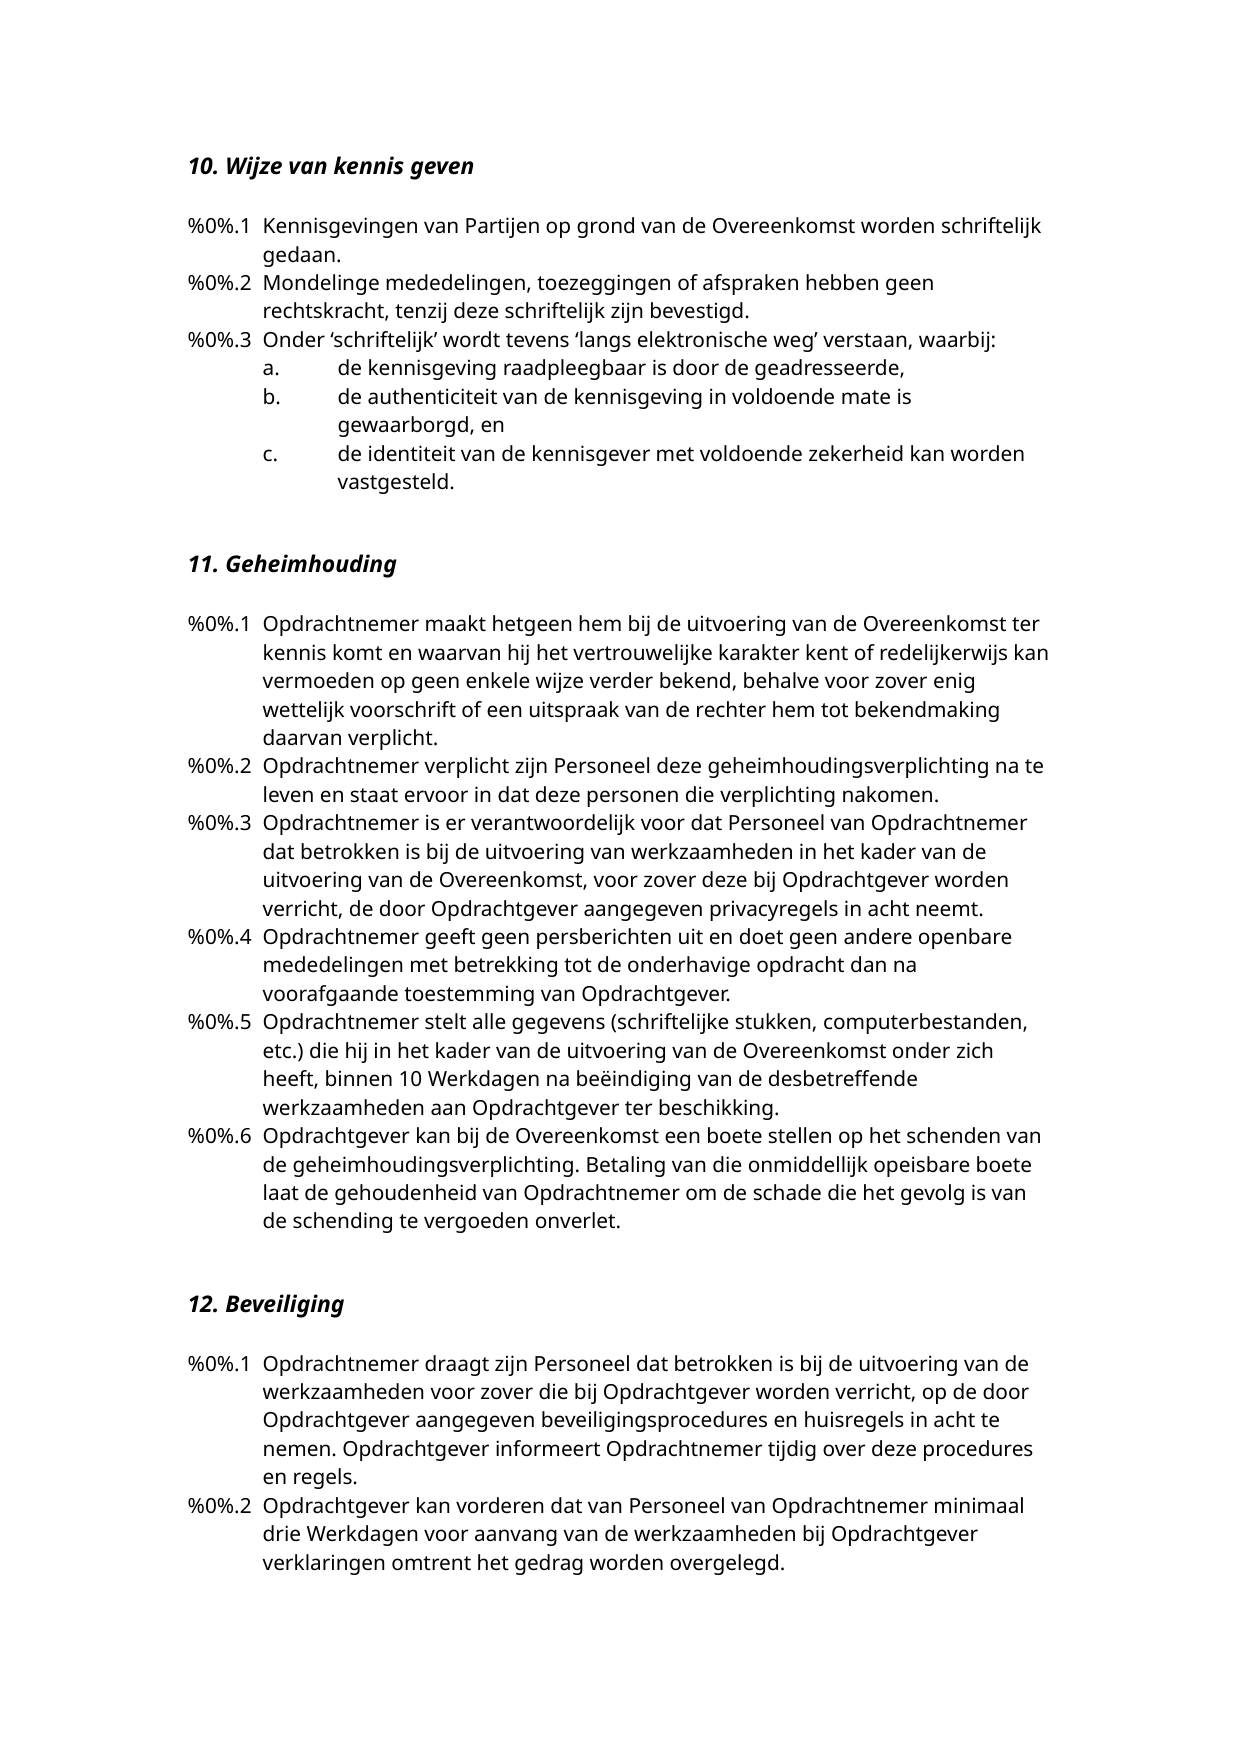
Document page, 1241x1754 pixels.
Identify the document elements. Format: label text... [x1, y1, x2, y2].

list Opdrachtgever kan bij de Overeenkomst een boete stellen op het schenden van de geheimhoudingsverplichting. Betaling van die onmiddellijk opeisbare boete laat de gehoudenheid van Opdrachtnemer om de schade die het gevolg is van de schending te vergoeden onverlet. [187, 1121, 1053, 1235]
list Mondelinge mededelingen, toezeggingen of afspraken hebben geen rechtskracht, tenzij deze schriftelijk zijn bevestigd. [187, 268, 1053, 325]
subtitle 11. Geheimhouding [187, 548, 1053, 579]
list de authenticiteit van de kennisgeving in voldoende mate is gewaarborgd, en [262, 382, 1053, 439]
subtitle 12. Beveiliging [187, 1287, 1053, 1319]
list Opdrachtnemer verplicht zijn Personeel deze geheimhoudingsverplichting na te leven en staat ervoor in dat deze personen die verplichting nakomen. [187, 752, 1053, 808]
list Opdrachtgever kan vorderen dat van Personeel van Opdrachtnemer minimaal drie Werkdagen voor aanvang van de werkzaamheden bij Opdrachtgever verklaringen omtrent het gedrag worden overgelegd. [187, 1491, 1053, 1576]
list de identiteit van de kennisgever met voldoende zekerheid kan worden vastgesteld. [262, 439, 1053, 496]
list Opdrachtnemer geeft geen persberichten uit en doet geen andere openbare mededelingen met betrekking tot de onderhavige opdracht dan na voorafgaande toestemming van Opdrachtgever. [187, 922, 1053, 1007]
list Opdrachtnemer stelt alle gegevens (schriftelijke stukken, computerbestanden, etc.) die hij in het kader van de uitvoering van de Overeenkomst onder zich heeft, binnen 10 Werkdagen na beëindiging van de desbetreffende werkzaamheden aan Opdrachtgever ter beschikking. [187, 1007, 1053, 1121]
list de kennisgeving raadpleegbaar is door de geadresseerde, [262, 353, 1053, 382]
list Opdrachtnemer draagt zijn Personeel dat betrokken is bij de uitvoering van de werkzaamheden voor zover die bij Opdrachtgever worden verricht, op de door Opdrachtgever aangegeven beveiligingsprocedures en huisregels in acht te nemen. Opdrachtgever informeert Opdrachtnemer tijdig over deze procedures en regels. [187, 1349, 1053, 1491]
list Onder ‘schriftelijk’ wordt tevens ‘langs elektronische weg’ verstaan, waarbij: [187, 325, 1053, 353]
list Opdrachtnemer is er verantwoordelijk voor dat Personeel van Opdrachtnemer dat betrokken is bij de uitvoering van werkzaamheden in het kader van de uitvoering van de Overeenkomst, voor zover deze bij Opdrachtgever worden verricht, de door Opdrachtgever aangegeven privacyregels in acht neemt. [187, 808, 1053, 922]
list Kennisgevingen van Partijen op grond van de Overeenkomst worden schriftelijk gedaan. [187, 211, 1053, 268]
subtitle 10. Wijze van kennis geven [187, 150, 1053, 181]
list Opdrachtnemer maakt hetgeen hem bij de uitvoering van de Overeenkomst ter kennis komt en waarvan hij het vertrouwelijke karakter kent of redelijkerwijs kan vermoeden op geen enkele wijze verder bekend, behalve voor zover enig wettelijk voorschrift of een uitspraak van de rechter hem tot bekendmaking daarvan verplicht. [187, 609, 1053, 752]
